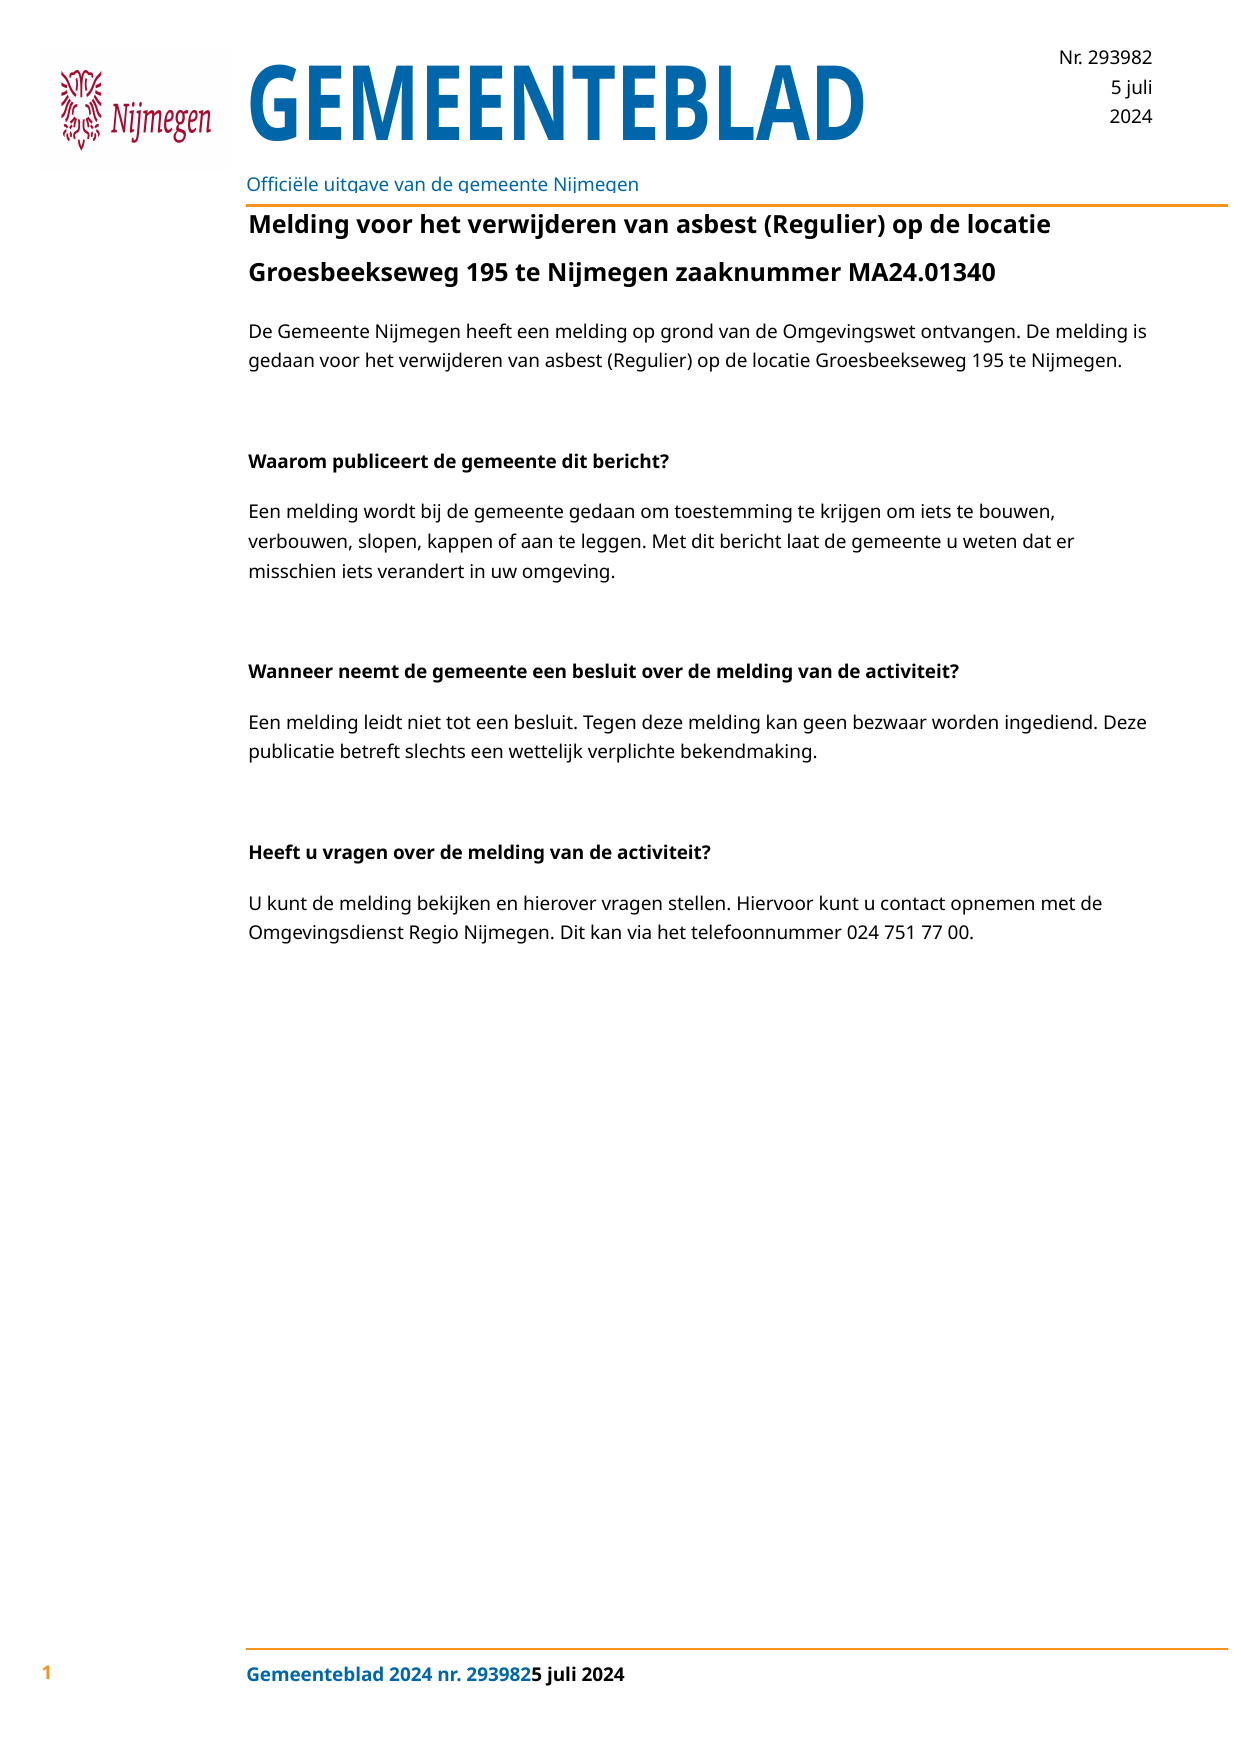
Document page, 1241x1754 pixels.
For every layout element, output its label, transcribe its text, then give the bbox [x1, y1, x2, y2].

text Wanneer neemt de gemeente een besluit over de melding van de activiteit? [248, 659, 1152, 684]
text Een melding leidt niet tot een besluit. Tegen deze melding kan geen bezwaar worden ingediend. Deze publicatie betreft slechts een wettelijk verplichte bekendmaking. [248, 709, 1152, 764]
text Een melding wordt bij de gemeente gedaan om toestemming te krijgen om iets te bouwen, verbouwen, slopen, kappen of aan te leggen. Met dit bericht laat de gemeente u weten dat er misschien iets verandert in uw omgeving. [248, 499, 1152, 584]
text Waarom publiceert de gemeente dit bericht? [248, 448, 1152, 474]
text Heeft u vragen over de melding van de activiteit? [248, 839, 1152, 865]
picture [41, 47, 231, 172]
text De Gemeente Nijmegen heeft een melding op grond van de Omgevingswet ontvangen. De melding is gedaan voor het verwijderen van asbest (Regulier) op de locatie Groesbeekseweg 195 te Nijmegen. [248, 318, 1152, 373]
text Melding voor het verwijderen van asbest (Regulier) op de locatie Groesbeekseweg 195 te Nijmegen zaaknummer MA24.01340 [248, 207, 1152, 288]
text U kunt de melding bekijken en hierover vragen stellen. Hiervoor kunt u contact opnemen met de Omgevingsdienst Regio Nijmegen. Dit kan via het telefoonnummer 024 751 77 00. [248, 890, 1152, 945]
